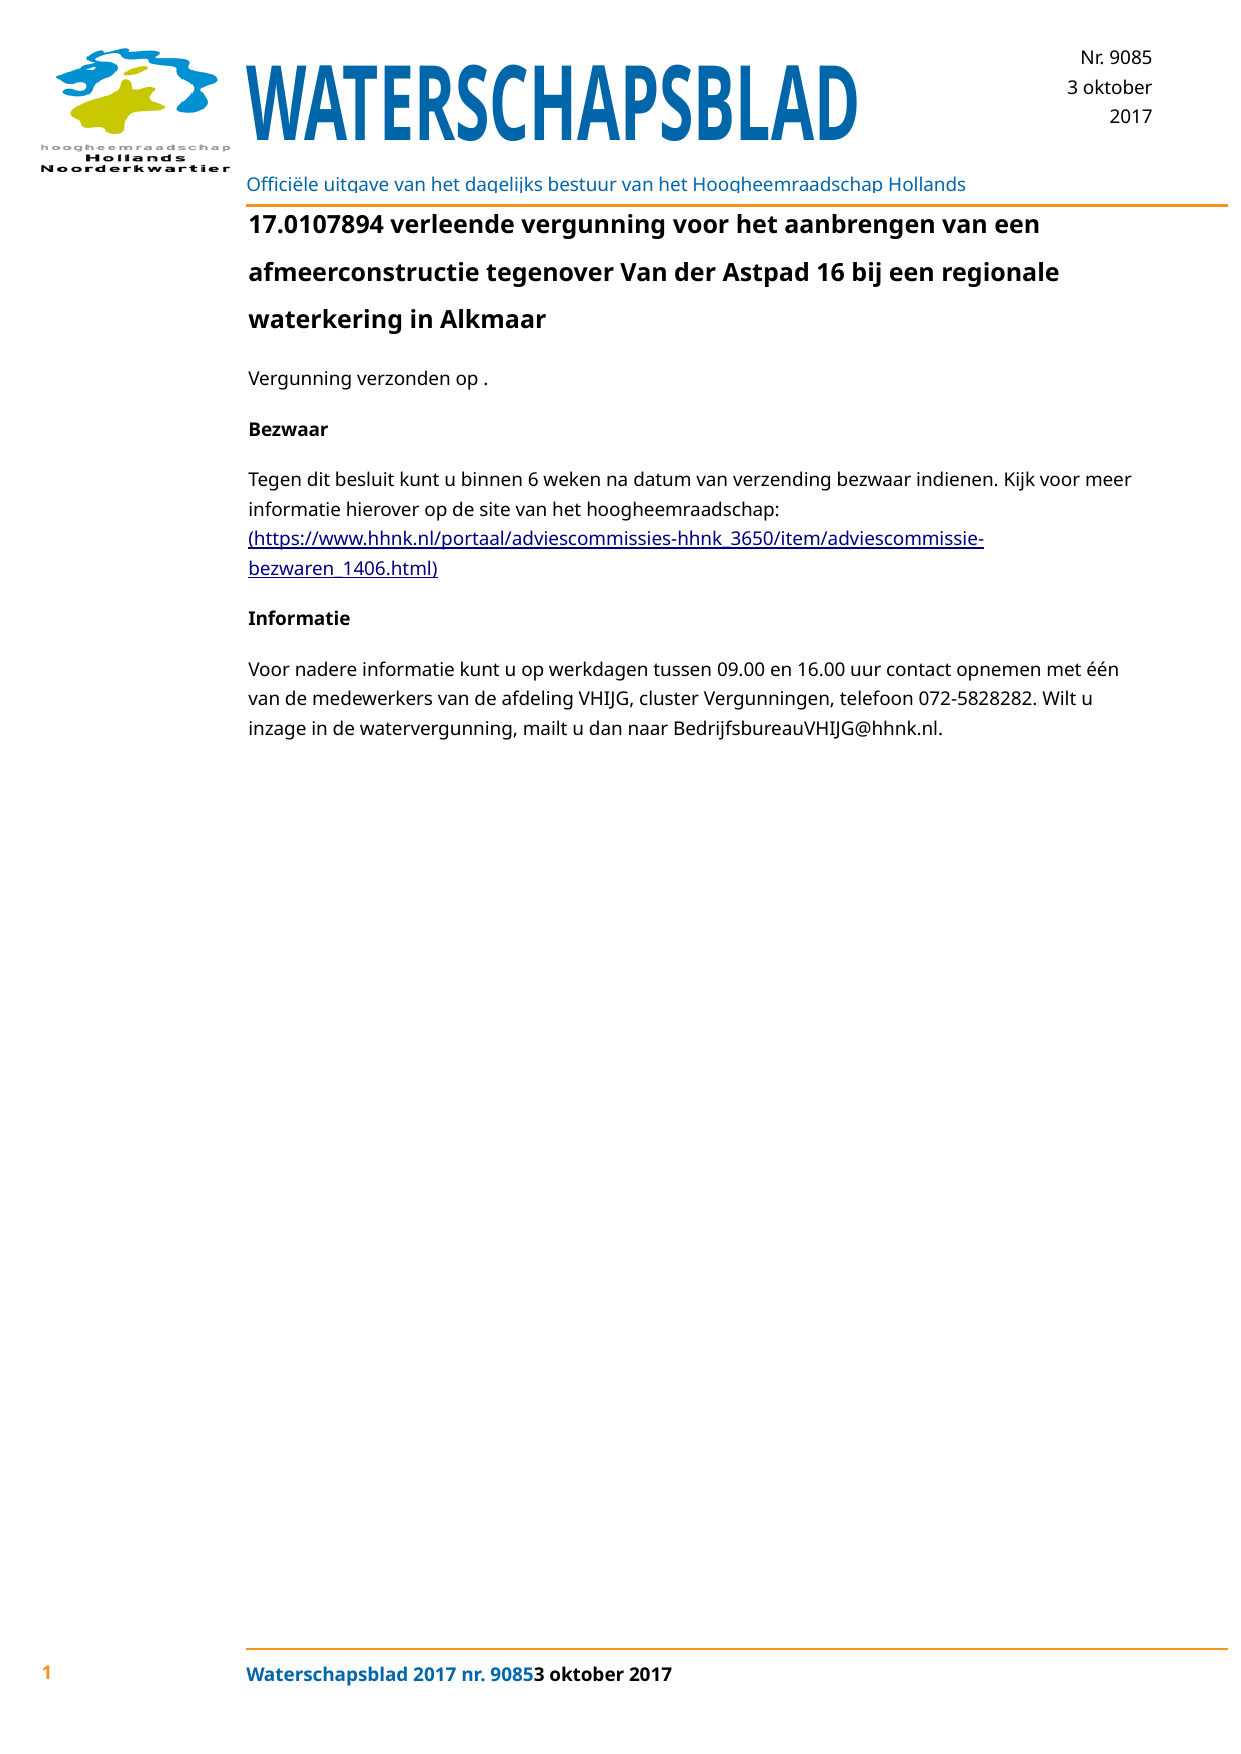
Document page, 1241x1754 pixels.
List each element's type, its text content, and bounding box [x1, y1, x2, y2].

text Voor nadere informatie kunt u op werkdagen tussen 09.00 en 16.00 uur contact opnemen met één van de medewerkers van de afdeling VHIJG, cluster Vergunningen, telefoon 072-5828282. Wilt u inzage in de watervergunning, mailt u dan naar BedrijfsbureauVHIJG@hhnk.nl. [248, 656, 1152, 741]
text Tegen dit besluit kunt u binnen 6 weken na datum van verzending bezwaar indienen. Kijk voor meer informatie hierover op de site van het hoogheemraadschap: (https://www.hhnk.nl/portaal/adviescommissies-hhnk_3650/item/adviescommissie-bezwaren_1406.html) [248, 466, 1152, 581]
text Vergunning verzonden op . [248, 366, 1152, 391]
picture [41, 47, 231, 172]
text 17.0107894 verleende vergunning voor het aanbrengen van een afmeerconstructie tegenover Van der Astpad 16 bij een regionale waterkering in Alkmaar [248, 207, 1152, 336]
text Bezwaar [248, 416, 1152, 442]
text Informatie [248, 606, 1152, 631]
